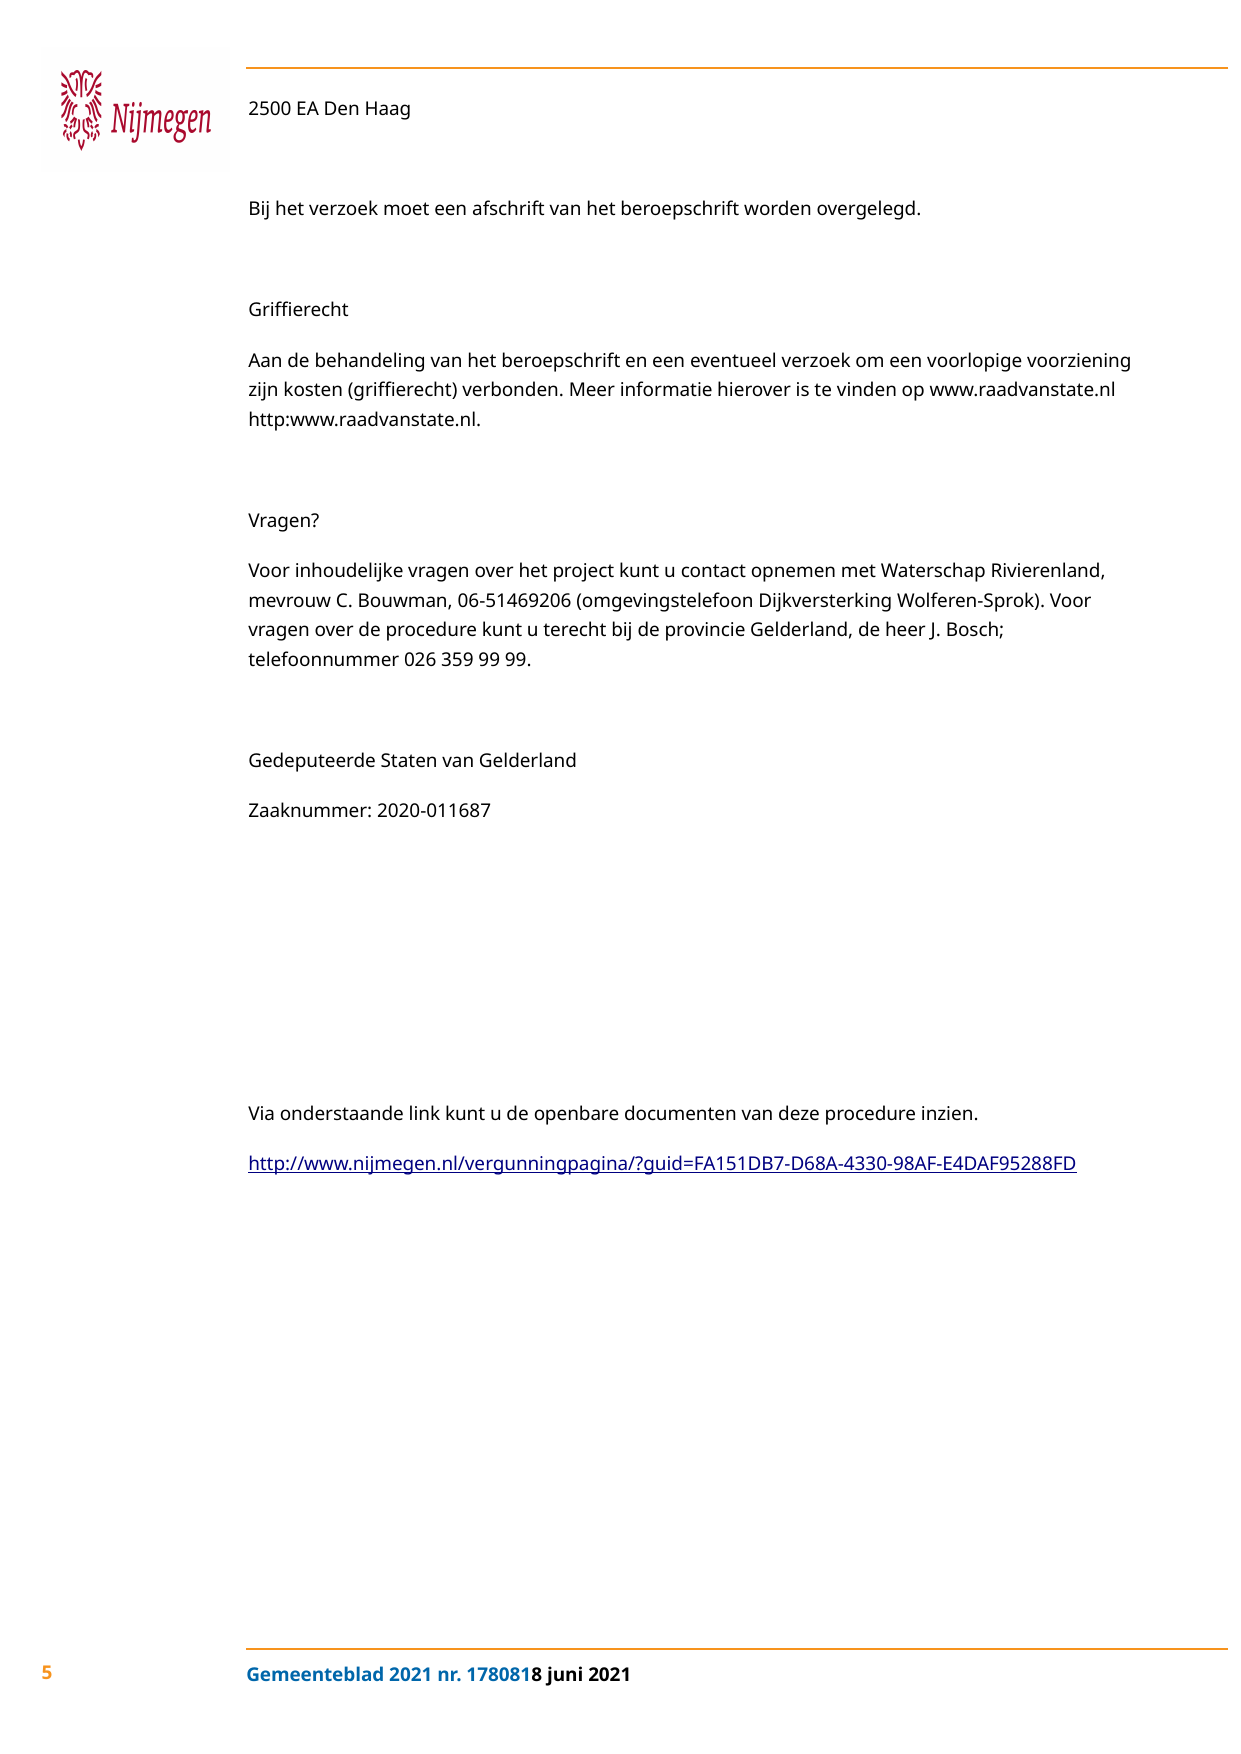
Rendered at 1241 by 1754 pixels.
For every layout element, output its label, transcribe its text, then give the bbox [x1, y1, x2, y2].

text Gedeputeerde Staten van Gelderland [248, 747, 1152, 773]
text Griffierecht [248, 296, 1152, 322]
text Voor inhoudelijke vragen over het project kunt u contact opnemen met Waterschap Rivierenland, mevrouw C. Bouwman, 06-51469206 (omgevingstelefoon Dijkversterking Wolferen-Sprok). Voor vragen over de procedure kunt u terecht bij de provincie Gelderland, de heer J. Bosch; telefoonnummer 026 359 99 99. [248, 557, 1152, 672]
text Zaaknummer: 2020-011687 [248, 797, 1152, 823]
text Via onderstaande link kunt u de openbare documenten van deze procedure inzien. [248, 1100, 1152, 1126]
text http://www.nijmegen.nl/vergunningpagina/?guid=FA151DB7-D68A-4330-98AF-E4DAF95288FD [248, 1150, 1152, 1176]
picture [41, 47, 231, 172]
text Bij het verzoek moet een afschrift van het beroepschrift worden overgelegd. [248, 196, 1152, 221]
text Aan de behandeling van het beroepschrift en een eventueel verzoek om een voorlopige voorziening zijn kosten (griffierecht) verbonden. Meer informatie hierover is te vinden op www.raadvanstate.nl http:www.raadvanstate.nl. [248, 347, 1152, 432]
text 2500 EA Den Haag [248, 95, 1152, 121]
text Vragen? [248, 507, 1152, 533]
